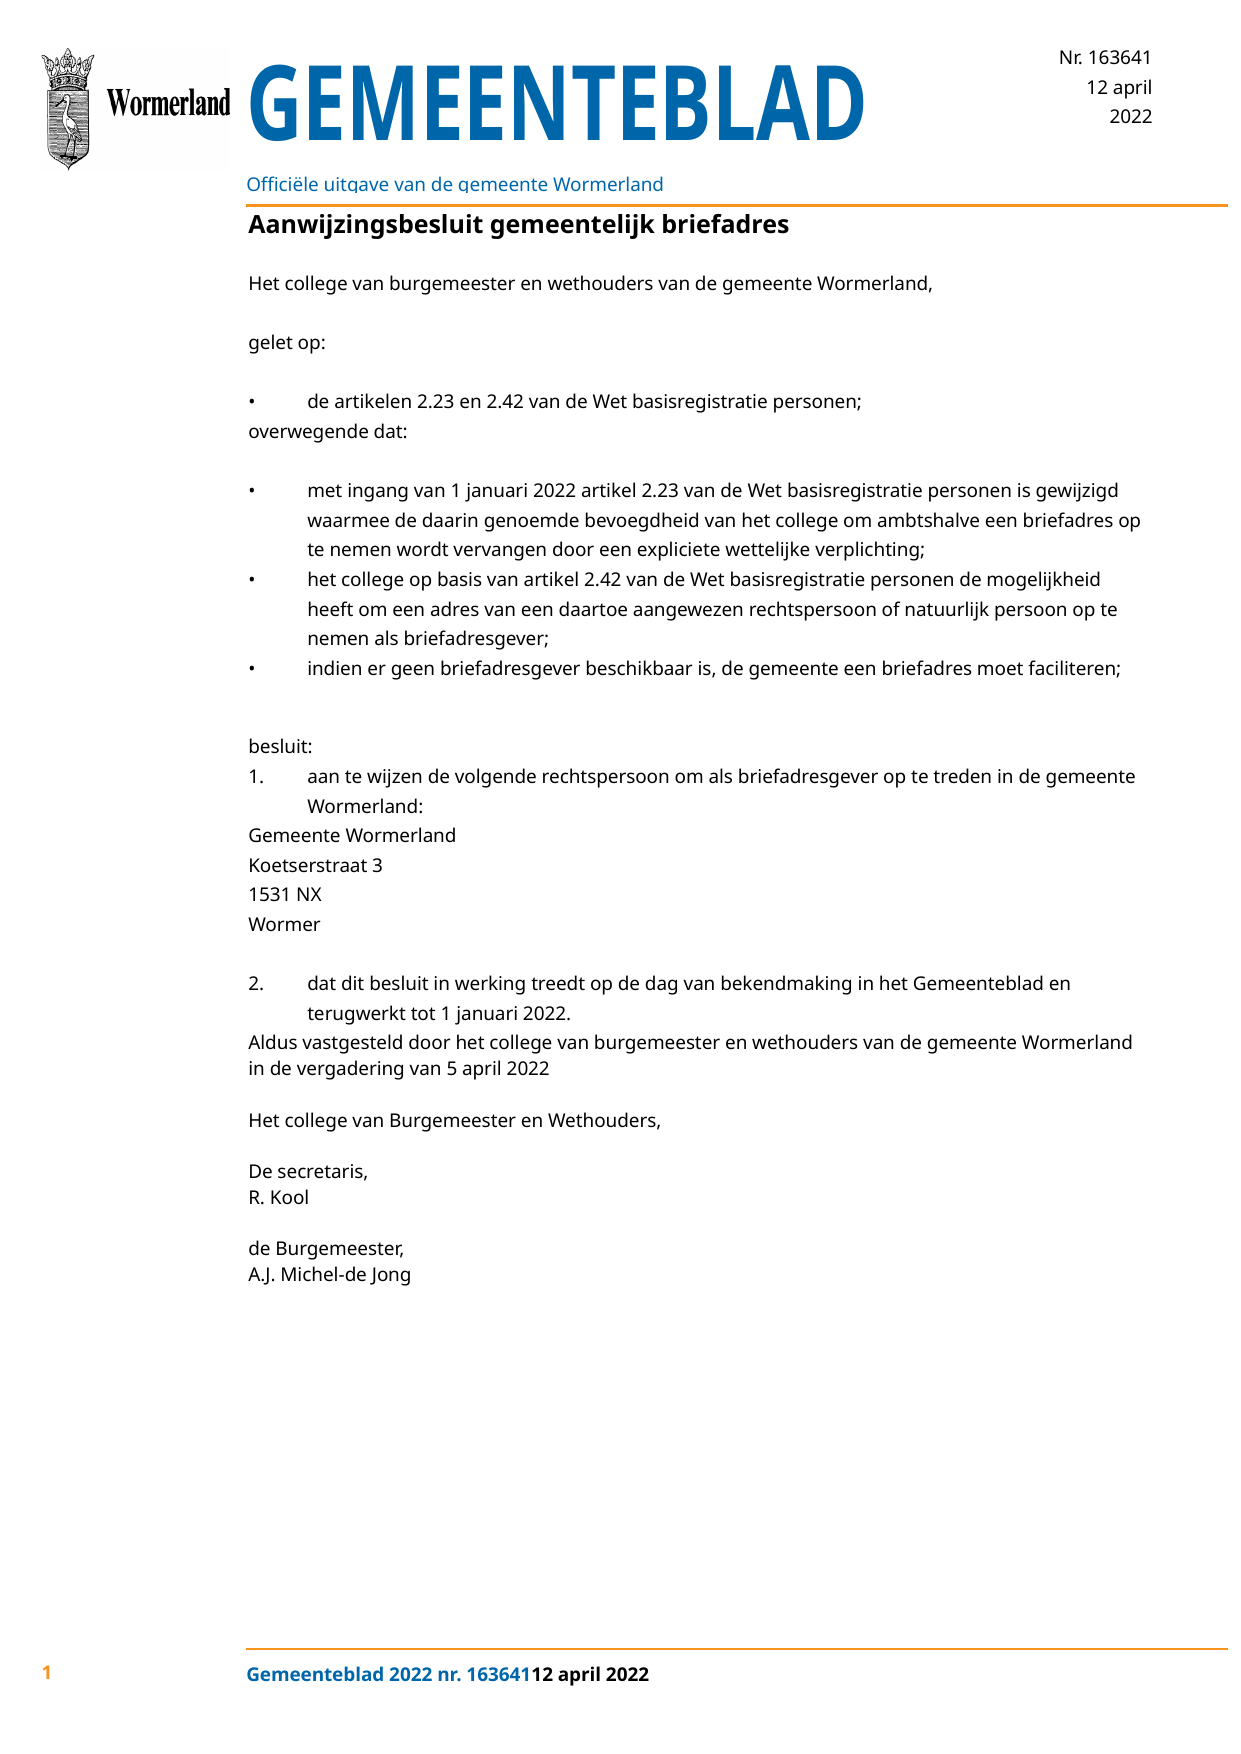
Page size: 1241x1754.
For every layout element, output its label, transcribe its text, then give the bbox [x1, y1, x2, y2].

list met ingang van 1 januari 2022 artikel 2.23 van de Wet basisregistratie personen is gewijzigd waarmee de daarin genoemde bevoegdheid van het college om ambtshalve een briefadres op te nemen wordt vervangen door een expliciete wettelijke verplichting; [248, 477, 1152, 562]
text Gemeente Wormerland [248, 822, 1152, 848]
list dat dit besluit in werking treedt op de dag van bekendmaking in het Gemeenteblad en terugwerkt tot 1 januari 2022. [248, 970, 1152, 1026]
text De secretaris, [248, 1158, 1152, 1184]
text A.J. Michel-de Jong [248, 1261, 1152, 1287]
text Aanwijzingsbesluit gemeentelijk briefadres [248, 207, 1152, 241]
text R. Kool [248, 1184, 1152, 1210]
list indien er geen briefadresgever beschikbaar is, de gemeente een briefadres moet faciliteren; [248, 655, 1152, 681]
picture [41, 47, 231, 172]
text gelet op: [248, 329, 1152, 355]
list het college op basis van artikel 2.42 van de Wet basisregistratie personen de mogelijkheid heeft om een adres van een daartoe aangewezen rechtspersoon of natuurlijk persoon op te nemen als briefadresgever; [248, 566, 1152, 651]
list de artikelen 2.23 en 2.42 van de Wet basisregistratie personen; [248, 389, 1152, 414]
text de Burgemeester, [248, 1235, 1152, 1261]
text Het college van Burgemeester en Wethouders, [248, 1107, 1152, 1132]
text overwegende dat: [248, 418, 1152, 444]
text Koetserstraat 3 [248, 852, 1152, 878]
text Wormer [248, 911, 1152, 937]
text 1531 NX [248, 882, 1152, 907]
text Het college van burgemeester en wethouders van de gemeente Wormerland, [248, 270, 1152, 296]
text besluit: [248, 734, 1152, 759]
list aan te wijzen de volgende rechtspersoon om als briefadresgever op te treden in de gemeente Wormerland: [248, 763, 1152, 819]
text Aldus vastgesteld door het college van burgemeester en wethouders van de gemeente Wormerland in de vergadering van 5 april 2022 [248, 1029, 1152, 1081]
